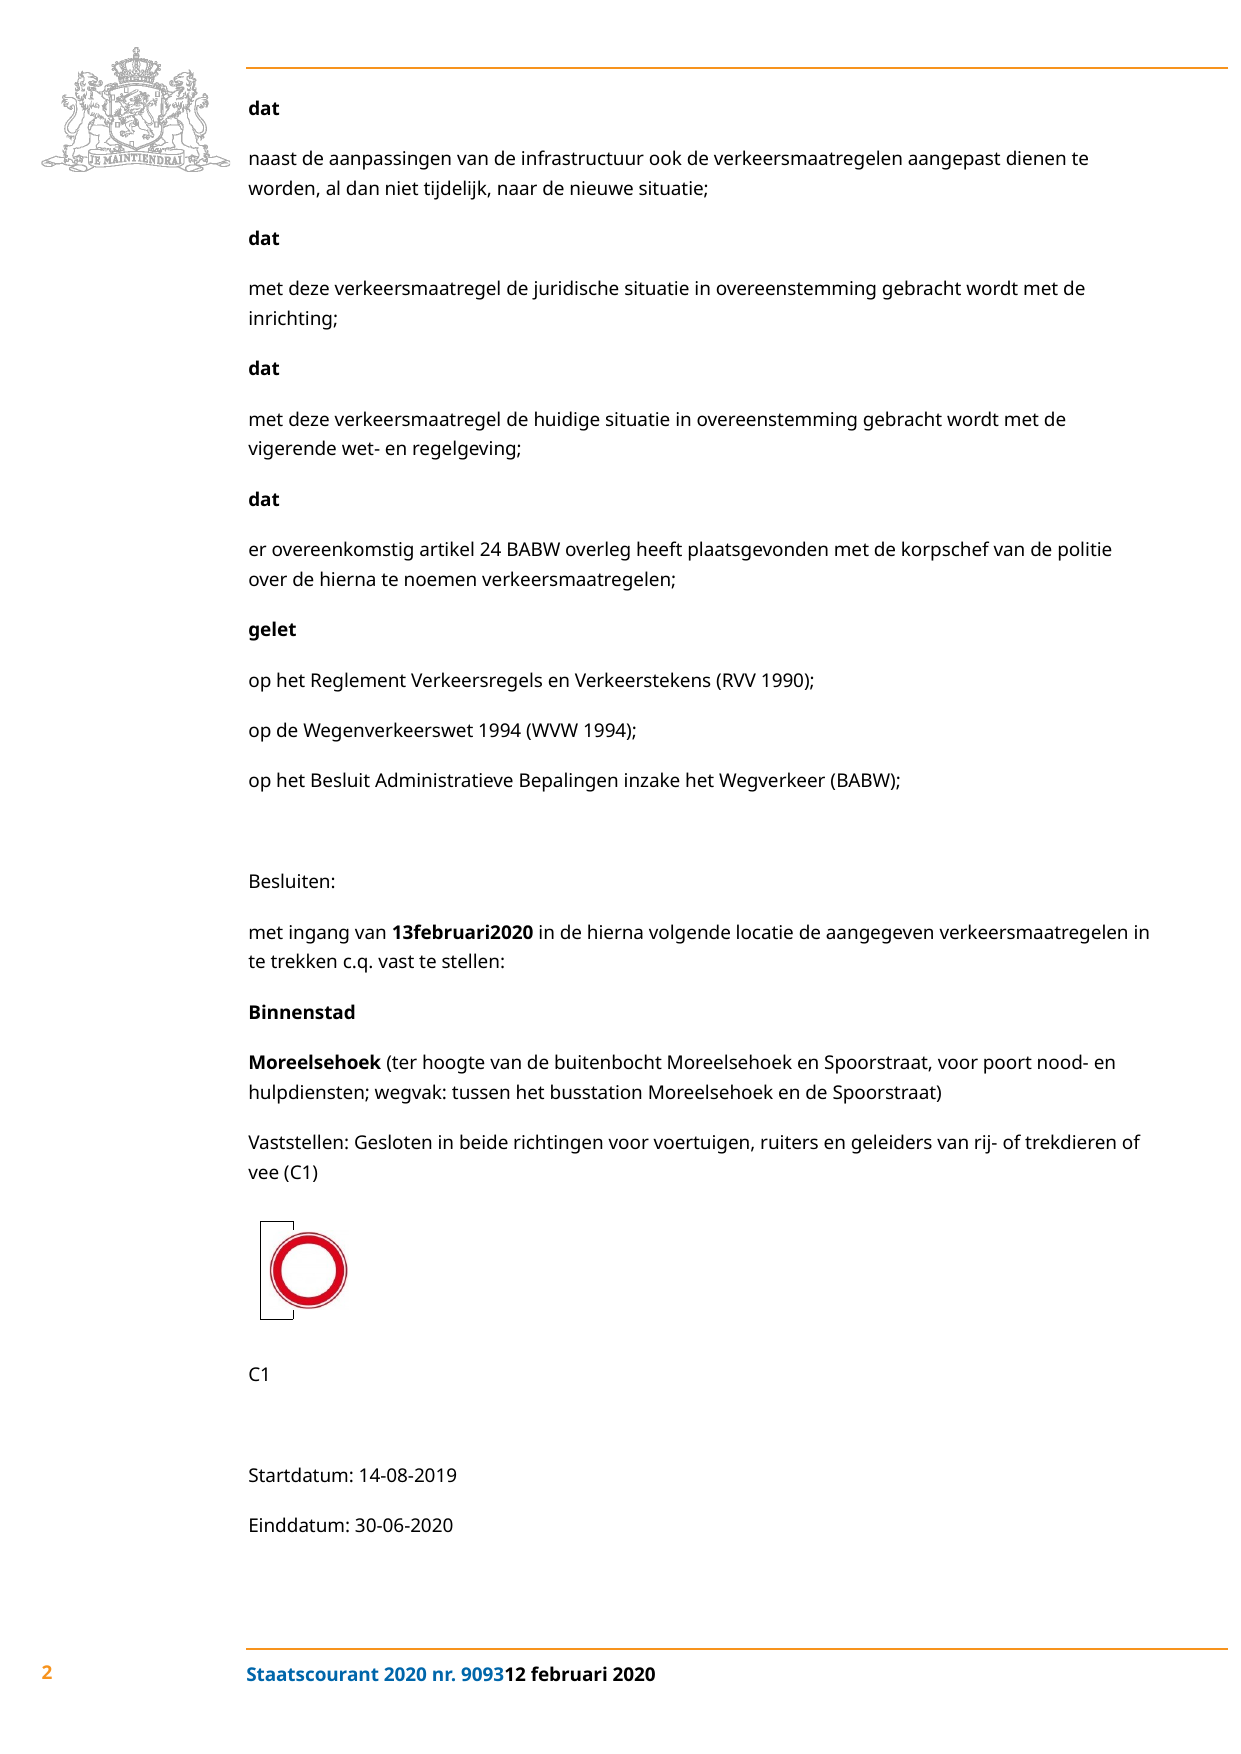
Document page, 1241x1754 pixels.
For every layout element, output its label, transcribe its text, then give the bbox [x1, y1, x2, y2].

text Besluiten: [248, 868, 1152, 894]
text gelet [248, 616, 1152, 642]
text op de Wegenverkeerswet 1994 (WVW 1994); [248, 717, 1152, 743]
text met ingang van 13februari2020 in de hierna volgende locatie de aangegeven verkeersmaatregelen in te trekken c.q. vast te stellen: [248, 919, 1152, 974]
text Vaststellen: Gesloten in beide richtingen voor voertuigen, ruiters en geleiders van rij- of trekdieren of vee (C1) [248, 1129, 1152, 1185]
text met deze verkeersmaatregel de juridische situatie in overeenstemming gebracht wordt met de inrichting; [248, 276, 1152, 331]
text met deze verkeersmaatregel de huidige situatie in overeenstemming gebracht wordt met de vigerende wet- en regelgeving; [248, 406, 1152, 461]
text dat [248, 225, 1152, 251]
text Binnenstad [248, 999, 1152, 1025]
text dat [248, 356, 1152, 381]
text Moreelsehoek (ter hoogte van de buitenbocht Moreelsehoek en Spoorstraat, voor poort nood- en hulpdiensten; wegvak: tussen het busstation Moreelsehoek en de Spoorstraat) [248, 1049, 1152, 1105]
text C1 [248, 1361, 1152, 1387]
text Startdatum: 14-08-2019 [248, 1462, 1152, 1488]
text op het Besluit Administratieve Bepalingen inzake het Wegverkeer (BABW); [248, 768, 1152, 793]
text naast de aanpassingen van de infrastructuur ook de verkeersmaatregelen aangepast dienen te worden, al dan niet tijdelijk, naar de nieuwe situatie; [248, 145, 1152, 201]
text Einddatum: 30-06-2020 [248, 1512, 1152, 1538]
text dat [248, 486, 1152, 512]
picture [268, 1230, 349, 1310]
picture [41, 47, 231, 172]
text dat [248, 95, 1152, 121]
text er overeenkomstig artikel 24 BABW overleg heeft plaatsgevonden met de korpschef van de politie over de hierna te noemen verkeersmaatregelen; [248, 536, 1152, 592]
text op het Reglement Verkeersregels en Verkeerstekens (RVV 1990); [248, 667, 1152, 693]
